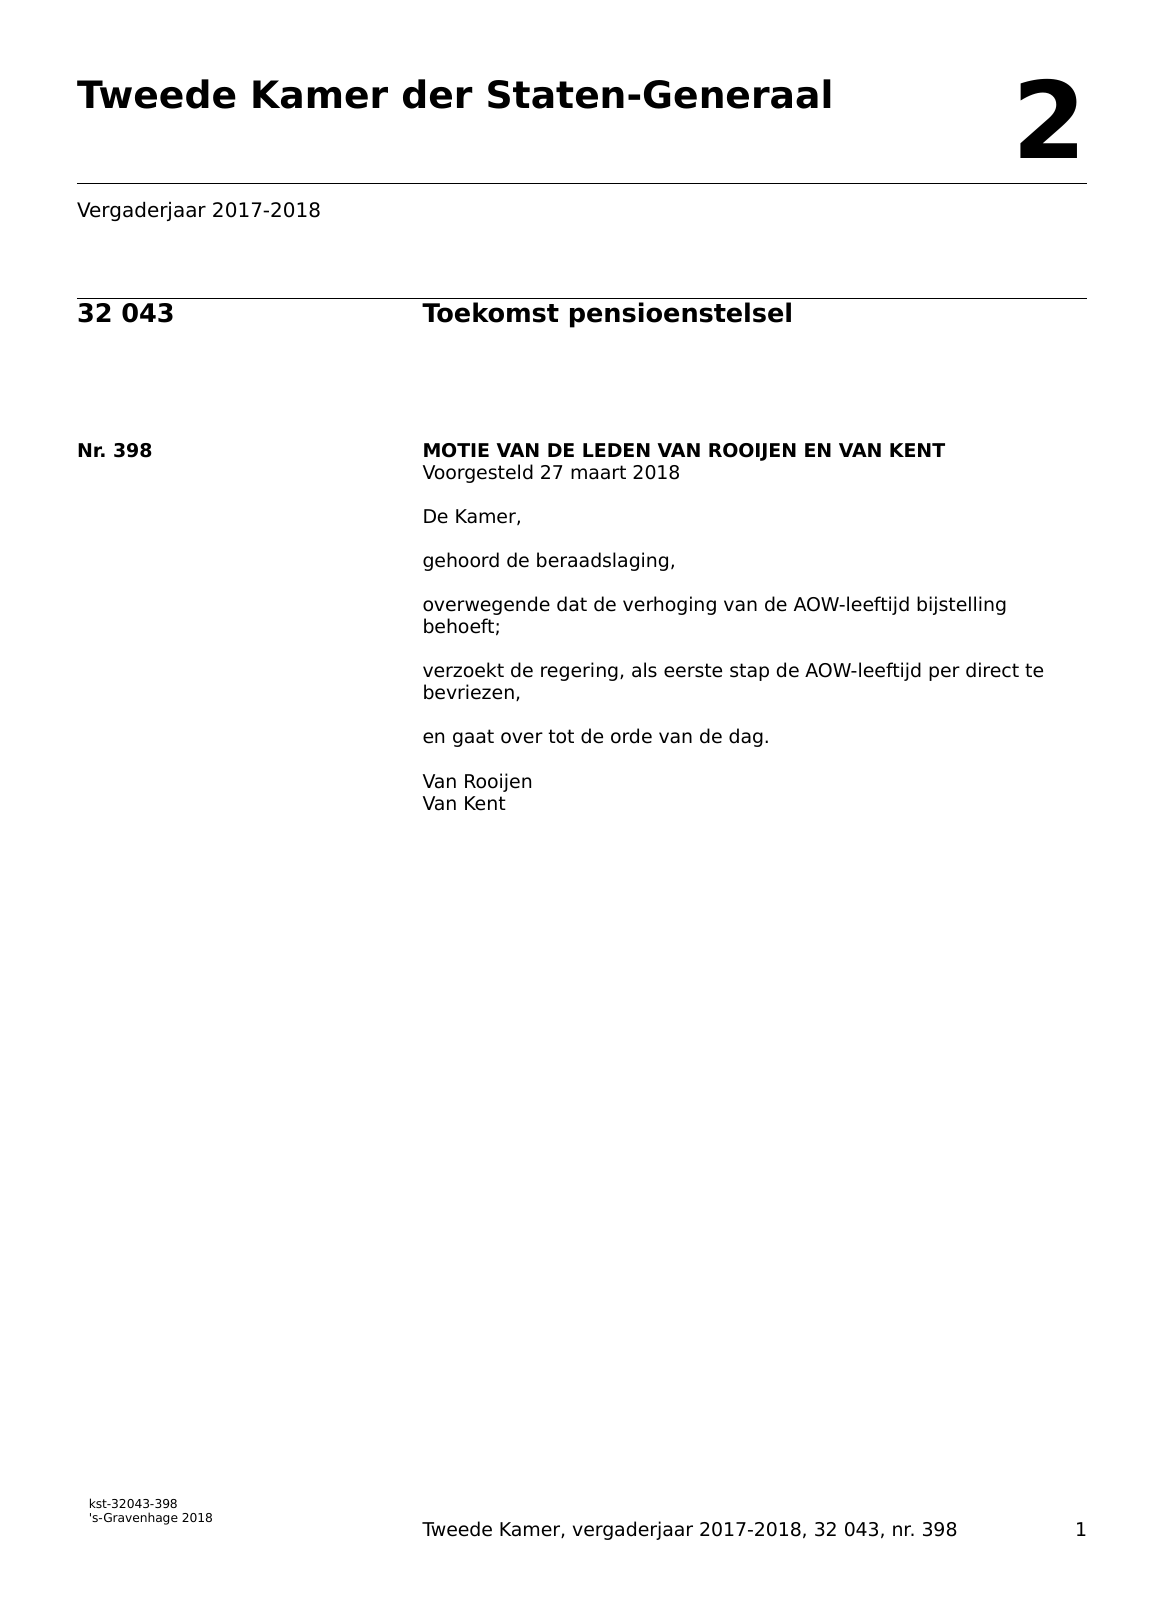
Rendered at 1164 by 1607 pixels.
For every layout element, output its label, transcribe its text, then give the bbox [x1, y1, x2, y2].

text kst-32043-398 [88, 1497, 323, 1511]
table_header Tweede Kamer der Staten-Generaal [77, 59, 886, 183]
text Van Kent [422, 793, 1087, 814]
subtitle 32 043 Toekomst pensioenstelsel [77, 299, 1087, 329]
text overwegende dat de verhoging van de AOW-leeftijd bijstelling behoeft; [422, 594, 1087, 638]
subtitle Nr. 398 MOTIE VAN DE LEDEN VAN ROOIJEN EN VAN KENT [77, 440, 1087, 462]
text Voorgesteld 27 maart 2018 [422, 462, 1087, 484]
text De Kamer, [422, 506, 1087, 528]
text verzoekt de regering, als eerste stap de AOW-leeftijd per direct te bevriezen, [422, 660, 1087, 704]
text Van Rooijen [422, 771, 1087, 793]
text 's-Gravenhage 2018 [88, 1511, 323, 1525]
text gehoord de beraadslaging, [422, 550, 1087, 572]
text en gaat over tot de orde van de dag. [422, 726, 1087, 748]
table_header 2 [886, 59, 1087, 183]
table_cell Vergaderjaar 2017-2018 [77, 184, 1087, 298]
